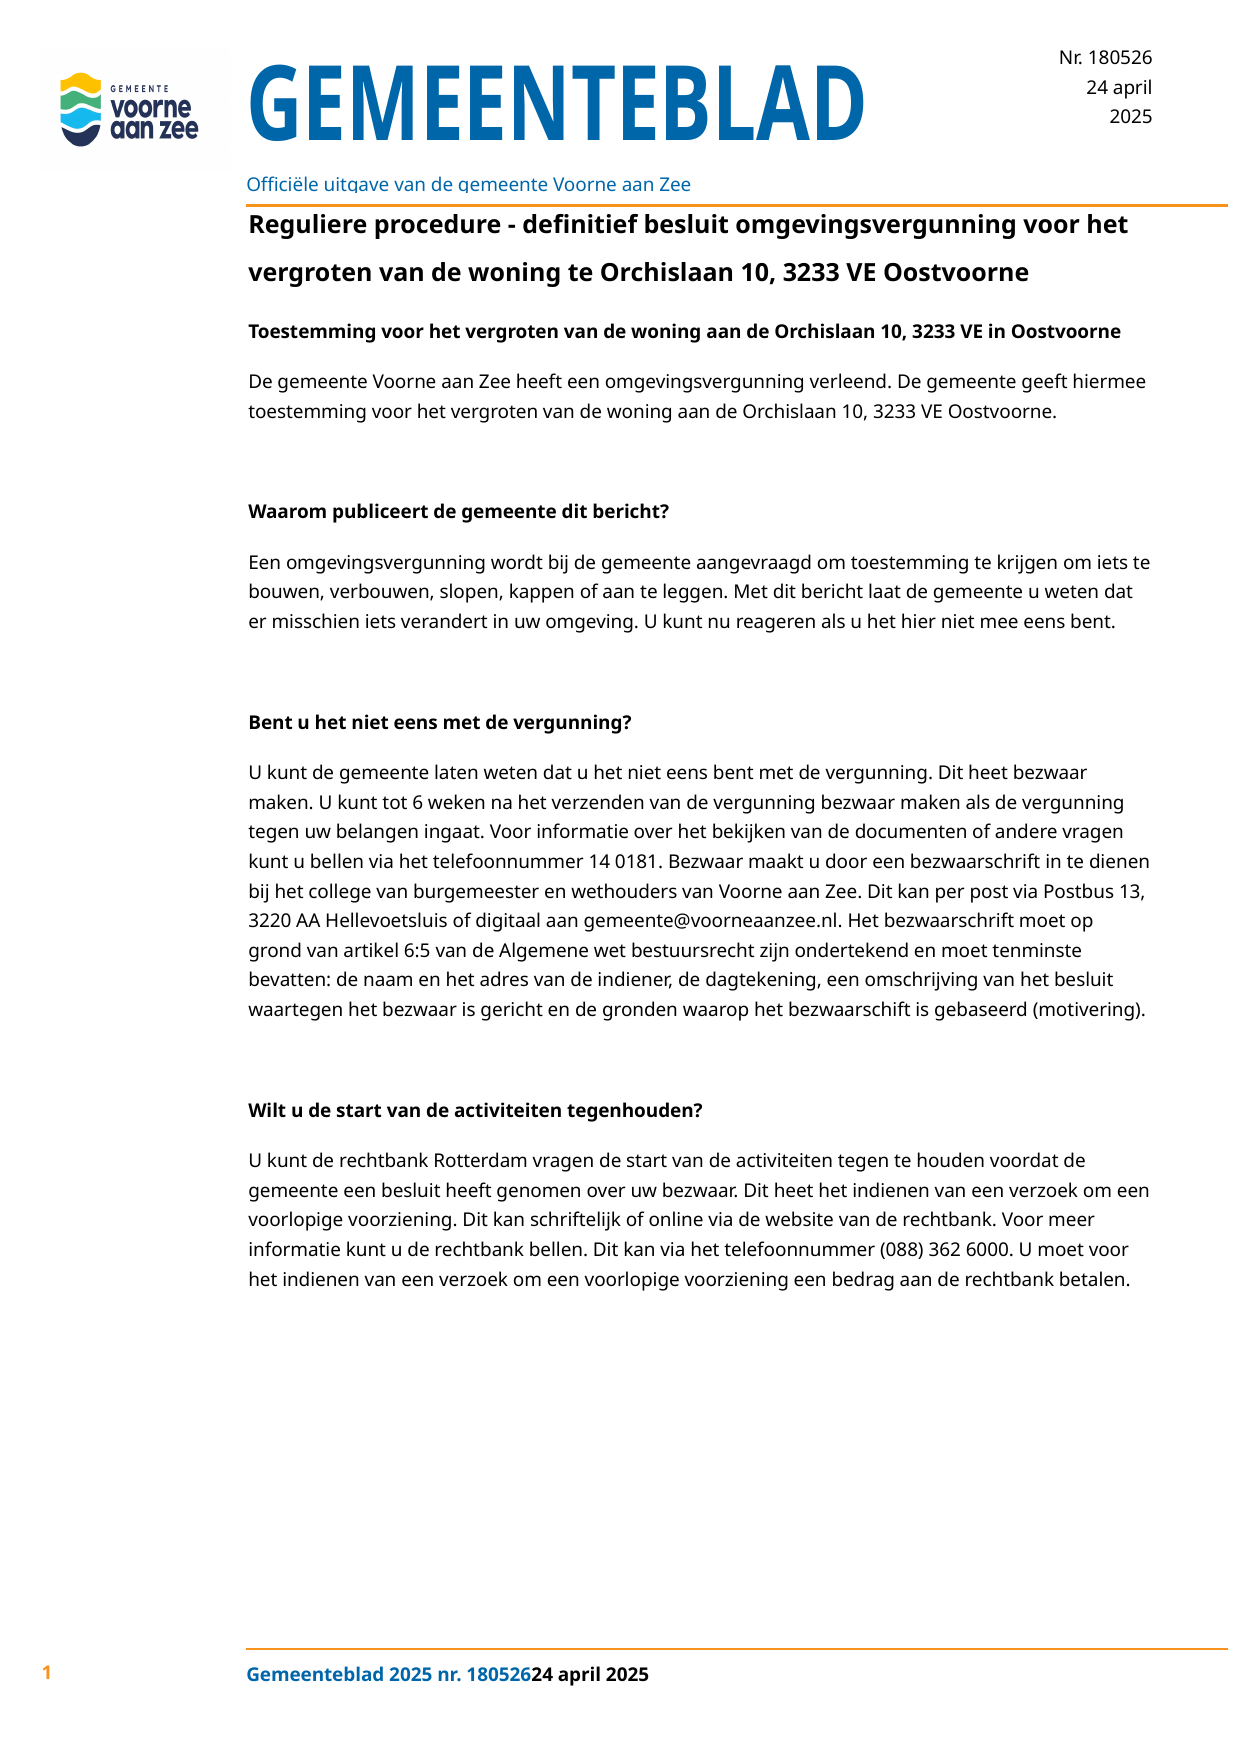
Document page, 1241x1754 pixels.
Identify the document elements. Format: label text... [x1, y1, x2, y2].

text Reguliere procedure - definitief besluit omgevingsvergunning voor het vergroten van de woning te Orchislaan 10, 3233 VE Oostvoorne [248, 207, 1152, 288]
text Wilt u de start van de activiteiten tegenhouden? [248, 1097, 1152, 1123]
text Een omgevingsvergunning wordt bij de gemeente aangevraagd om toestemming te krijgen om iets te bouwen, verbouwen, slopen, kappen of aan te leggen. Met dit bericht laat de gemeente u weten dat er misschien iets verandert in uw omgeving. U kunt nu reageren als u het hier niet mee eens bent. [248, 549, 1152, 634]
text U kunt de gemeente laten weten dat u het niet eens bent met de vergunning. Dit heet bezwaar maken. U kunt tot 6 weken na het verzenden van de vergunning bezwaar maken als de vergunning tegen uw belangen ingaat. Voor informatie over het bekijken van de documenten of andere vragen kunt u bellen via het telefoonnummer 14 0181. Bezwaar maakt u door een bezwaarschrift in te dienen bij het college van burgemeester en wethouders van Voorne aan Zee. Dit kan per post via Postbus 13, 3220 AA Hellevoetsluis of digitaal aan gemeente@voorneaanzee.nl. Het bezwaarschrift moet op grond van artikel 6:5 van de Algemene wet bestuursrecht zijn ondertekend en moet tenminste bevatten: de naam en het adres van de indiener, de dagtekening, een omschrijving van het besluit waartegen het bezwaar is gericht en de gronden waarop het bezwaarschift is gebaseerd (motivering). [248, 759, 1152, 1022]
text Toestemming voor het vergroten van de woning aan de Orchislaan 10, 3233 VE in Oostvoorne [248, 318, 1152, 344]
text De gemeente Voorne aan Zee heeft een omgevingsvergunning verleend. De gemeente geeft hiermee toestemming voor het vergroten van de woning aan de Orchislaan 10, 3233 VE Oostvoorne. [248, 368, 1152, 424]
text Waarom publiceert de gemeente dit bericht? [248, 499, 1152, 524]
picture [41, 47, 231, 172]
text U kunt de rechtbank Rotterdam vragen de start van de activiteiten tegen te houden voordat de gemeente een besluit heeft genomen over uw bezwaar. Dit heet het indienen van een verzoek om een voorlopige voorziening. Dit kan schriftelijk of online via de website van de rechtbank. Voor meer informatie kunt u de rechtbank bellen. Dit kan via het telefoonnummer (088) 362 6000. U moet voor het indienen van een verzoek om een voorlopige voorziening een bedrag aan de rechtbank betalen. [248, 1147, 1152, 1292]
text Bent u het niet eens met de vergunning? [248, 709, 1152, 735]
